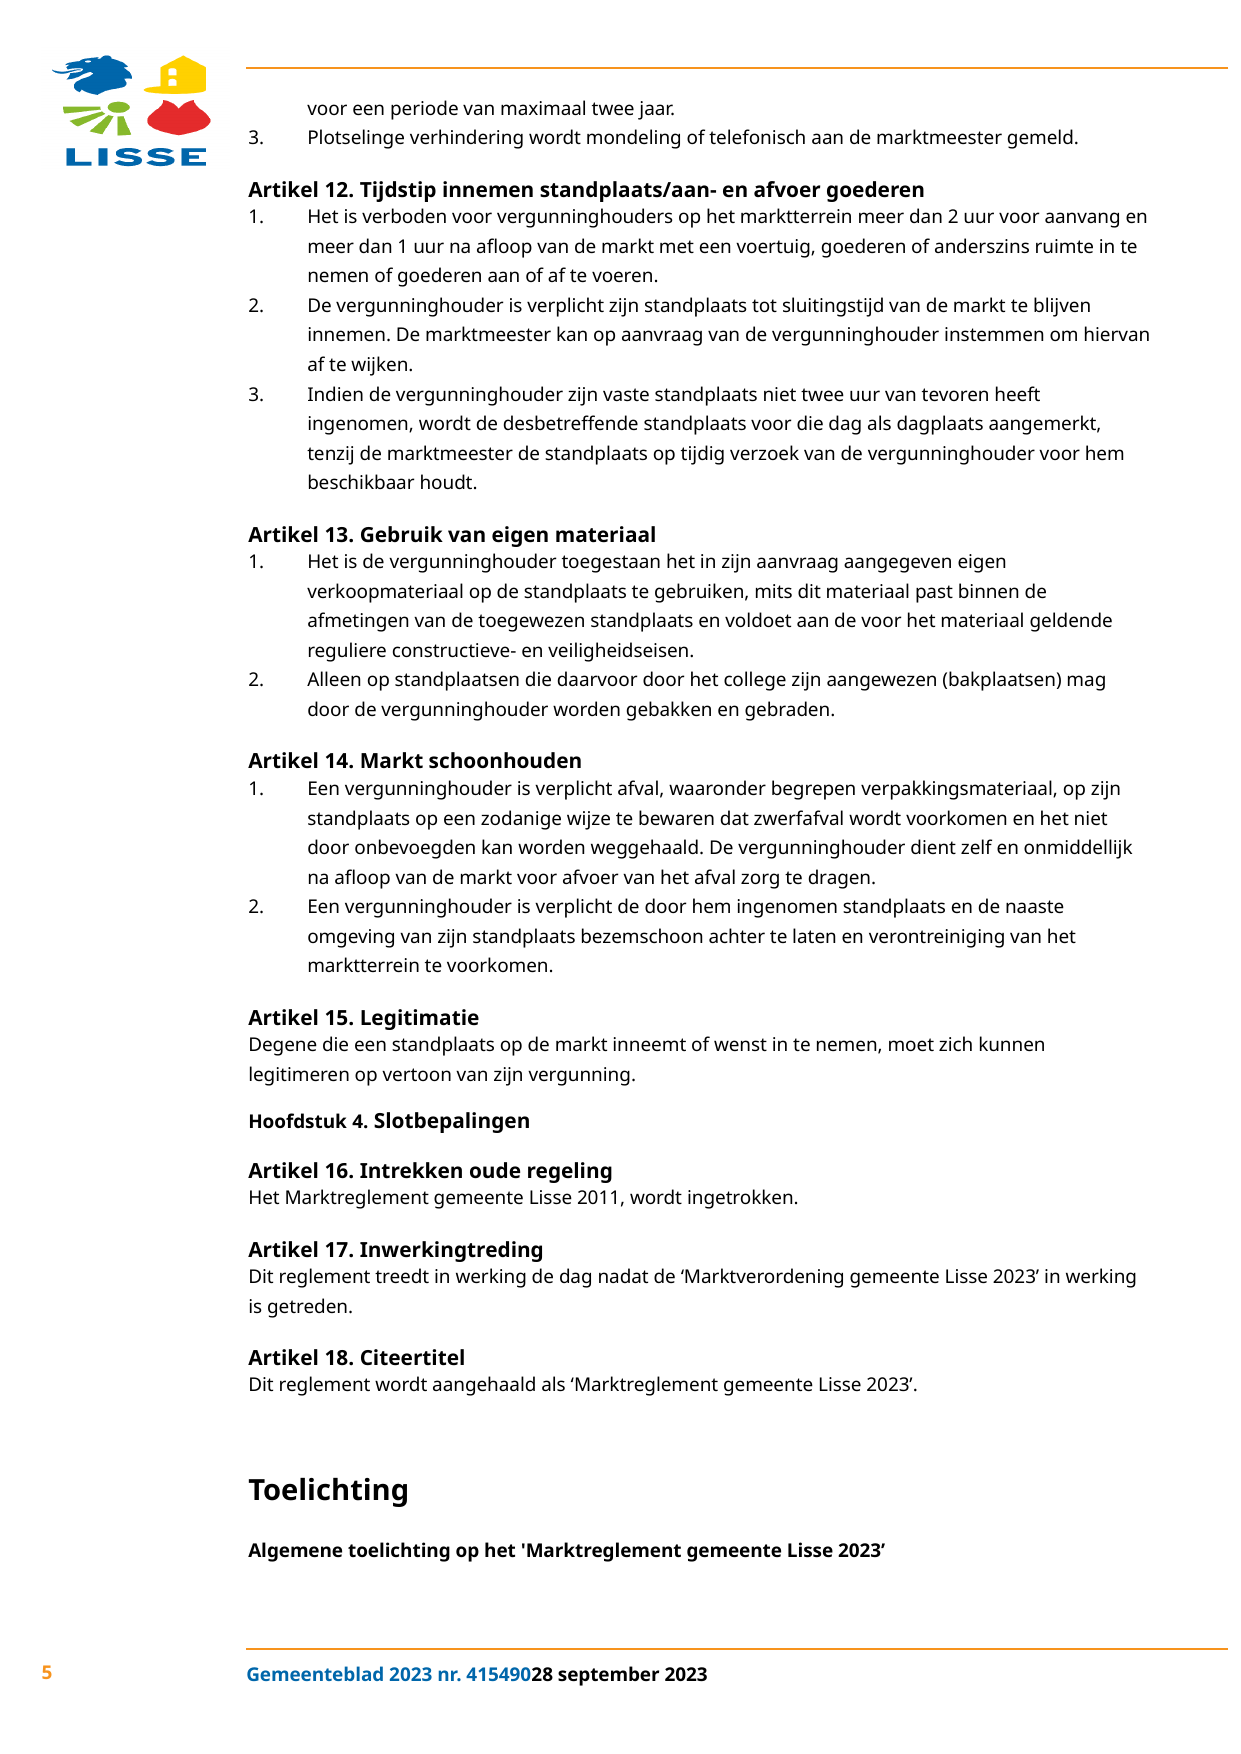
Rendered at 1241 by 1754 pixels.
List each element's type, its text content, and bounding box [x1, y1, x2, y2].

text Artikel 15. Legitimatie [248, 1003, 1152, 1031]
list Indien de vergunninghouder zijn vaste standplaats niet twee uur van tevoren heeft ingenomen, wordt de desbetreffende standplaats voor die dag als dagplaats aangemerkt, tenzij de marktmeester de standplaats op tijdig verzoek van de vergunninghouder voor hem beschikbaar houdt. [248, 381, 1152, 495]
text Het Marktreglement gemeente Lisse 2011, wordt ingetrokken. [248, 1184, 1152, 1210]
list Alleen op standplaatsen die daarvoor door het college zijn aangewezen (bakplaatsen) mag door de vergunninghouder worden gebakken en gebraden. [248, 667, 1152, 722]
text Degene die een standplaats op de markt inneemt of wenst in te nemen, moet zich kunnen legitimeren op vertoon van zijn vergunning. [248, 1031, 1152, 1087]
list voor een periode van maximaal twee jaar. [248, 95, 1152, 121]
picture [41, 47, 231, 172]
list Het is de vergunninghouder toegestaan het in zijn aanvraag aangegeven eigen verkoopmateriaal op de standplaats te gebruiken, mits dit materiaal past binnen de afmetingen van de toegewezen standplaats en voldoet aan de voor het materiaal geldende reguliere constructieve- en veiligheidseisen. [248, 548, 1152, 663]
list De vergunninghouder is verplicht zijn standplaats tot sluitingstijd van de markt te blijven innemen. De marktmeester kan op aanvraag van de vergunninghouder instemmen om hiervan af te wijken. [248, 292, 1152, 377]
text Artikel 12. Tijdstip innemen standplaats/aan- en afvoer goederen [248, 175, 1152, 203]
text Toelichting [248, 1469, 1152, 1508]
list Plotselinge verhindering wordt mondeling of telefonisch aan de marktmeester gemeld. [248, 124, 1152, 150]
text Algemene toelichting op het 'Marktreglement gemeente Lisse 2023’ [248, 1538, 1152, 1563]
text Artikel 16. Intrekken oude regeling [248, 1156, 1152, 1184]
text Artikel 18. Citeertitel [248, 1343, 1152, 1372]
text Artikel 17. Inwerkingtreding [248, 1235, 1152, 1263]
text Artikel 13. Gebruik van eigen materiaal [248, 520, 1152, 548]
list Een vergunninghouder is verplicht afval, waaronder begrepen verpakkingsmateriaal, op zijn standplaats op een zodanige wijze te bewaren dat zwerfafval wordt voorkomen en het niet door onbevoegden kan worden weggehaald. De vergunninghouder dient zelf en onmiddellijk na afloop van de markt voor afvoer van het afval zorg te dragen. [248, 775, 1152, 889]
text Hoofdstuk 4. Slotbepalingen [248, 1107, 1152, 1135]
text Artikel 14. Markt schoonhouden [248, 747, 1152, 775]
list Een vergunninghouder is verplicht de door hem ingenomen standplaats en de naaste omgeving van zijn standplaats bezemschoon achter te laten en verontreiniging van het marktterrein te voorkomen. [248, 893, 1152, 978]
text Dit reglement wordt aangehaald als ‘Marktreglement gemeente Lisse 2023’. [248, 1372, 1152, 1397]
text Dit reglement treedt in werking de dag nadat de ‘Marktverordening gemeente Lisse 2023’ in werking is getreden. [248, 1263, 1152, 1318]
list Het is verboden voor vergunninghouders op het marktterrein meer dan 2 uur voor aanvang en meer dan 1 uur na afloop van de markt met een voertuig, goederen of anderszins ruimte in te nemen of goederen aan of af te voeren. [248, 203, 1152, 288]
